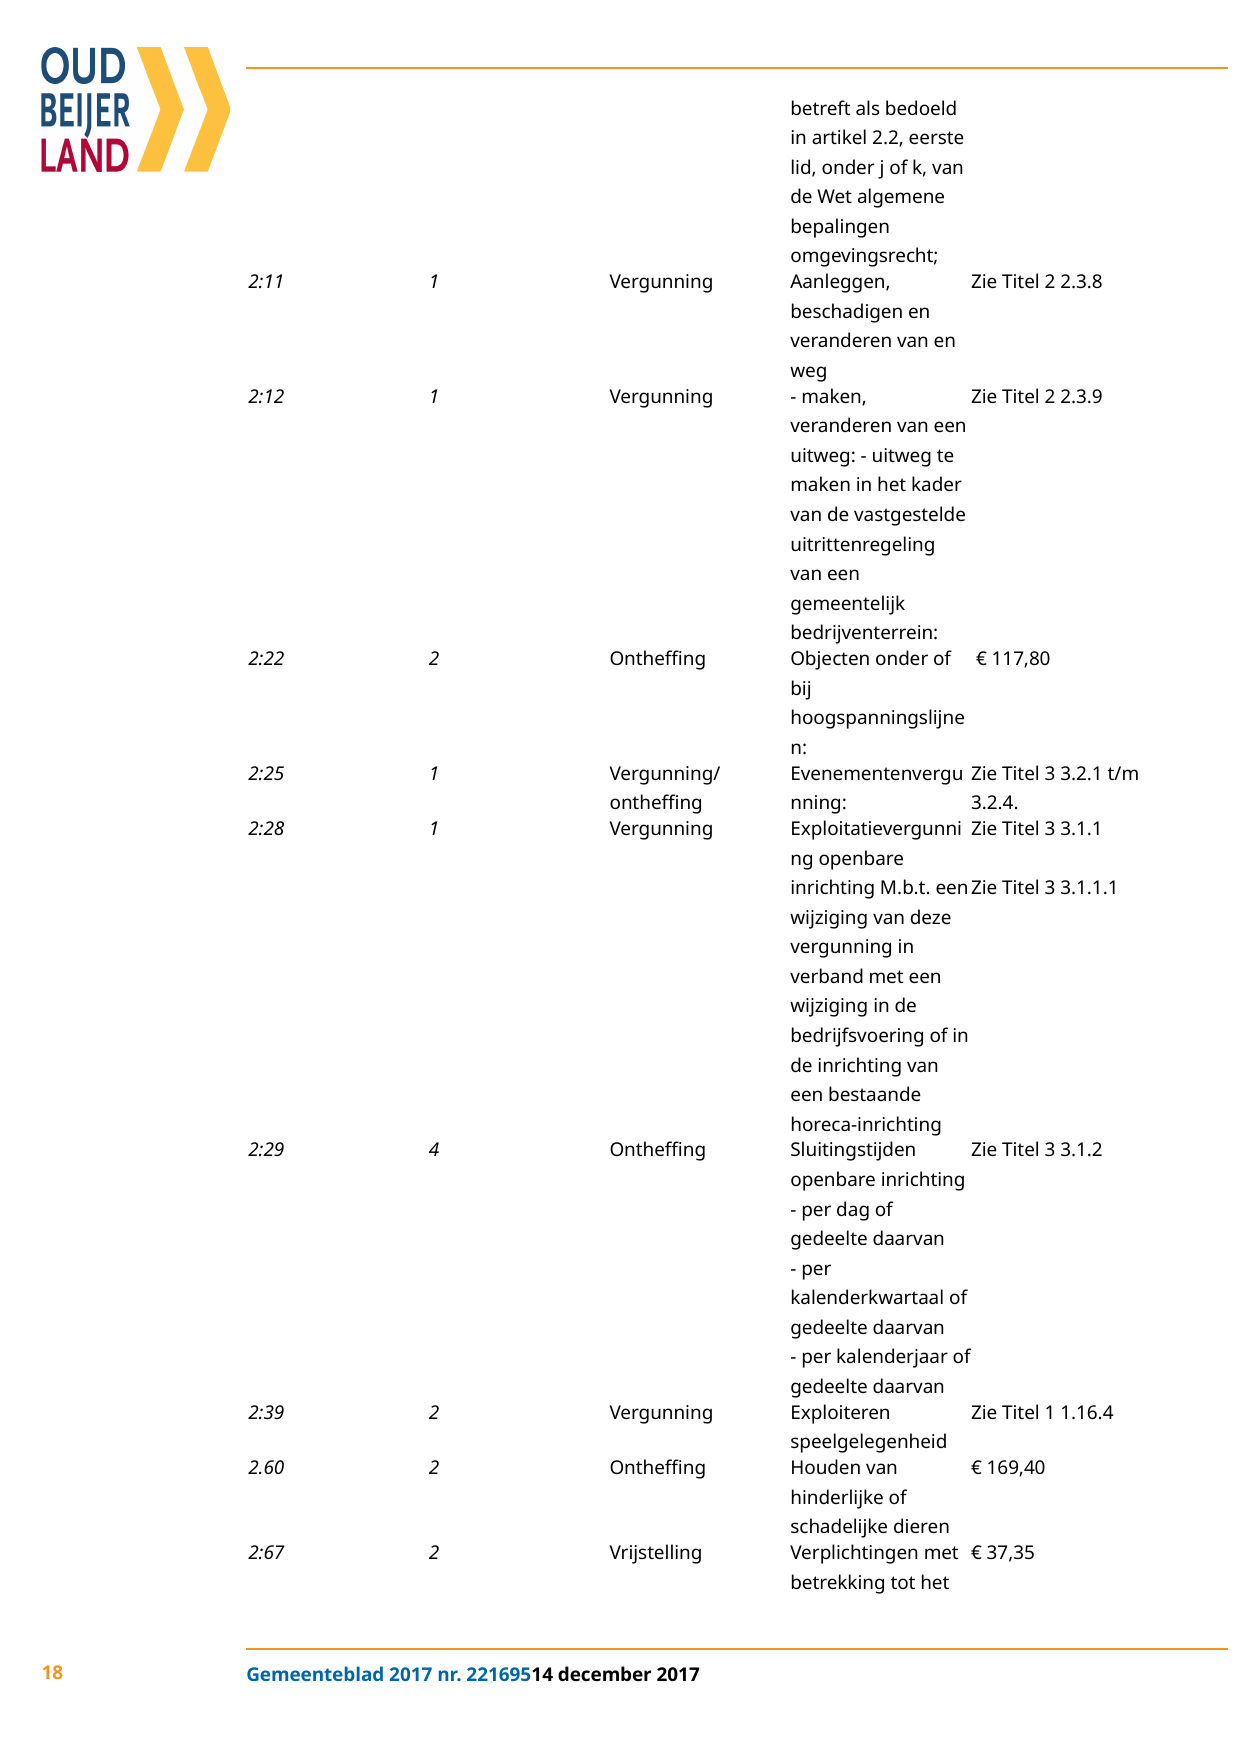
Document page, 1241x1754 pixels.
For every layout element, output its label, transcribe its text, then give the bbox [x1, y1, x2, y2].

table_cell 1 [429, 383, 609, 645]
table_cell Zie Titel 3 3.1.2 [971, 1137, 1152, 1399]
table_cell [429, 95, 609, 268]
table_cell Objecten onder of bij hoogspanningslijnen: [790, 645, 971, 760]
table_cell 2:39 [248, 1399, 429, 1454]
table_cell [248, 95, 429, 268]
table_cell Vergunning [609, 1399, 790, 1454]
table_cell 2 [429, 1539, 609, 1594]
table_cell € 37,35 [971, 1539, 1152, 1594]
table_cell 2:12 [248, 383, 429, 645]
table_cell Zie Titel 1 1.16.4 [971, 1399, 1152, 1454]
table_cell Vergunning [609, 815, 790, 1137]
table_cell - maken, veranderen van een uitweg: - uitweg te maken in het kader van de vastgestelde uitrittenregeling van een gemeentelijk bedrijventerrein: [790, 383, 971, 645]
table_cell [971, 95, 1152, 268]
table_cell 2 [429, 645, 609, 760]
picture [41, 47, 231, 172]
table_cell Evenementenvergunning: [790, 760, 971, 815]
table_cell Aanleggen, beschadigen en veranderen van en weg [790, 269, 971, 383]
table_cell Exploitatievergunning openbare inrichting M.b.t. een wijziging van deze vergunning in verband met een wijziging in de bedrijfsvoering of in de inrichting van een bestaande horeca-inrichting [790, 815, 971, 1137]
table_cell € 117,80 [971, 645, 1152, 760]
table_cell 2.60 [248, 1454, 429, 1539]
table_cell Zie Titel 2 2.3.8 [971, 269, 1152, 383]
table_cell 1 [429, 760, 609, 815]
table_cell Houden van hinderlijke of schadelijke dieren [790, 1454, 971, 1539]
table_cell 2:11 [248, 269, 429, 383]
table_cell Exploiteren speelgelegenheid [790, 1399, 971, 1454]
table_cell Vergunning/ ontheffing [609, 760, 790, 815]
table_cell Zie Titel 3 3.1.1 Zie Titel 3 3.1.1.1 [971, 815, 1152, 1137]
table_cell 2:25 [248, 760, 429, 815]
table_cell 1 [429, 269, 609, 383]
table_cell Zie Titel 2 2.3.9 [971, 383, 1152, 645]
table_cell Sluitingstijden openbare inrichting - per dag of gedeelte daarvan - per kalenderkwartaal of gedeelte daarvan - per kalenderjaar of gedeelte daarvan [790, 1137, 971, 1399]
table_cell 1 [429, 815, 609, 1137]
table_cell Ontheffing [609, 1137, 790, 1399]
table_cell Verplichtingen met betrekking tot het [790, 1539, 971, 1594]
table_cell 2:67 [248, 1539, 429, 1594]
table_cell Vergunning [609, 383, 790, 645]
table_cell Vergunning [609, 269, 790, 383]
table_cell Vrijstelling [609, 1539, 790, 1594]
table_cell 4 [429, 1137, 609, 1399]
table_cell Zie Titel 3 3.2.1 t/m 3.2.4. [971, 760, 1152, 815]
table_cell 2 [429, 1454, 609, 1539]
table_cell 2:29 [248, 1137, 429, 1399]
table_cell 2 [429, 1399, 609, 1454]
table_cell betreft als bedoeld in artikel 2.2, eerste lid, onder j of k, van de Wet algemene bepalingen omgevingsrecht; [790, 95, 971, 268]
table_cell Ontheffing [609, 1454, 790, 1539]
table_cell Ontheffing [609, 645, 790, 760]
table_cell 2:28 [248, 815, 429, 1137]
table_cell € 169,40 [971, 1454, 1152, 1539]
table_cell [609, 95, 790, 268]
table_cell 2:22 [248, 645, 429, 760]
